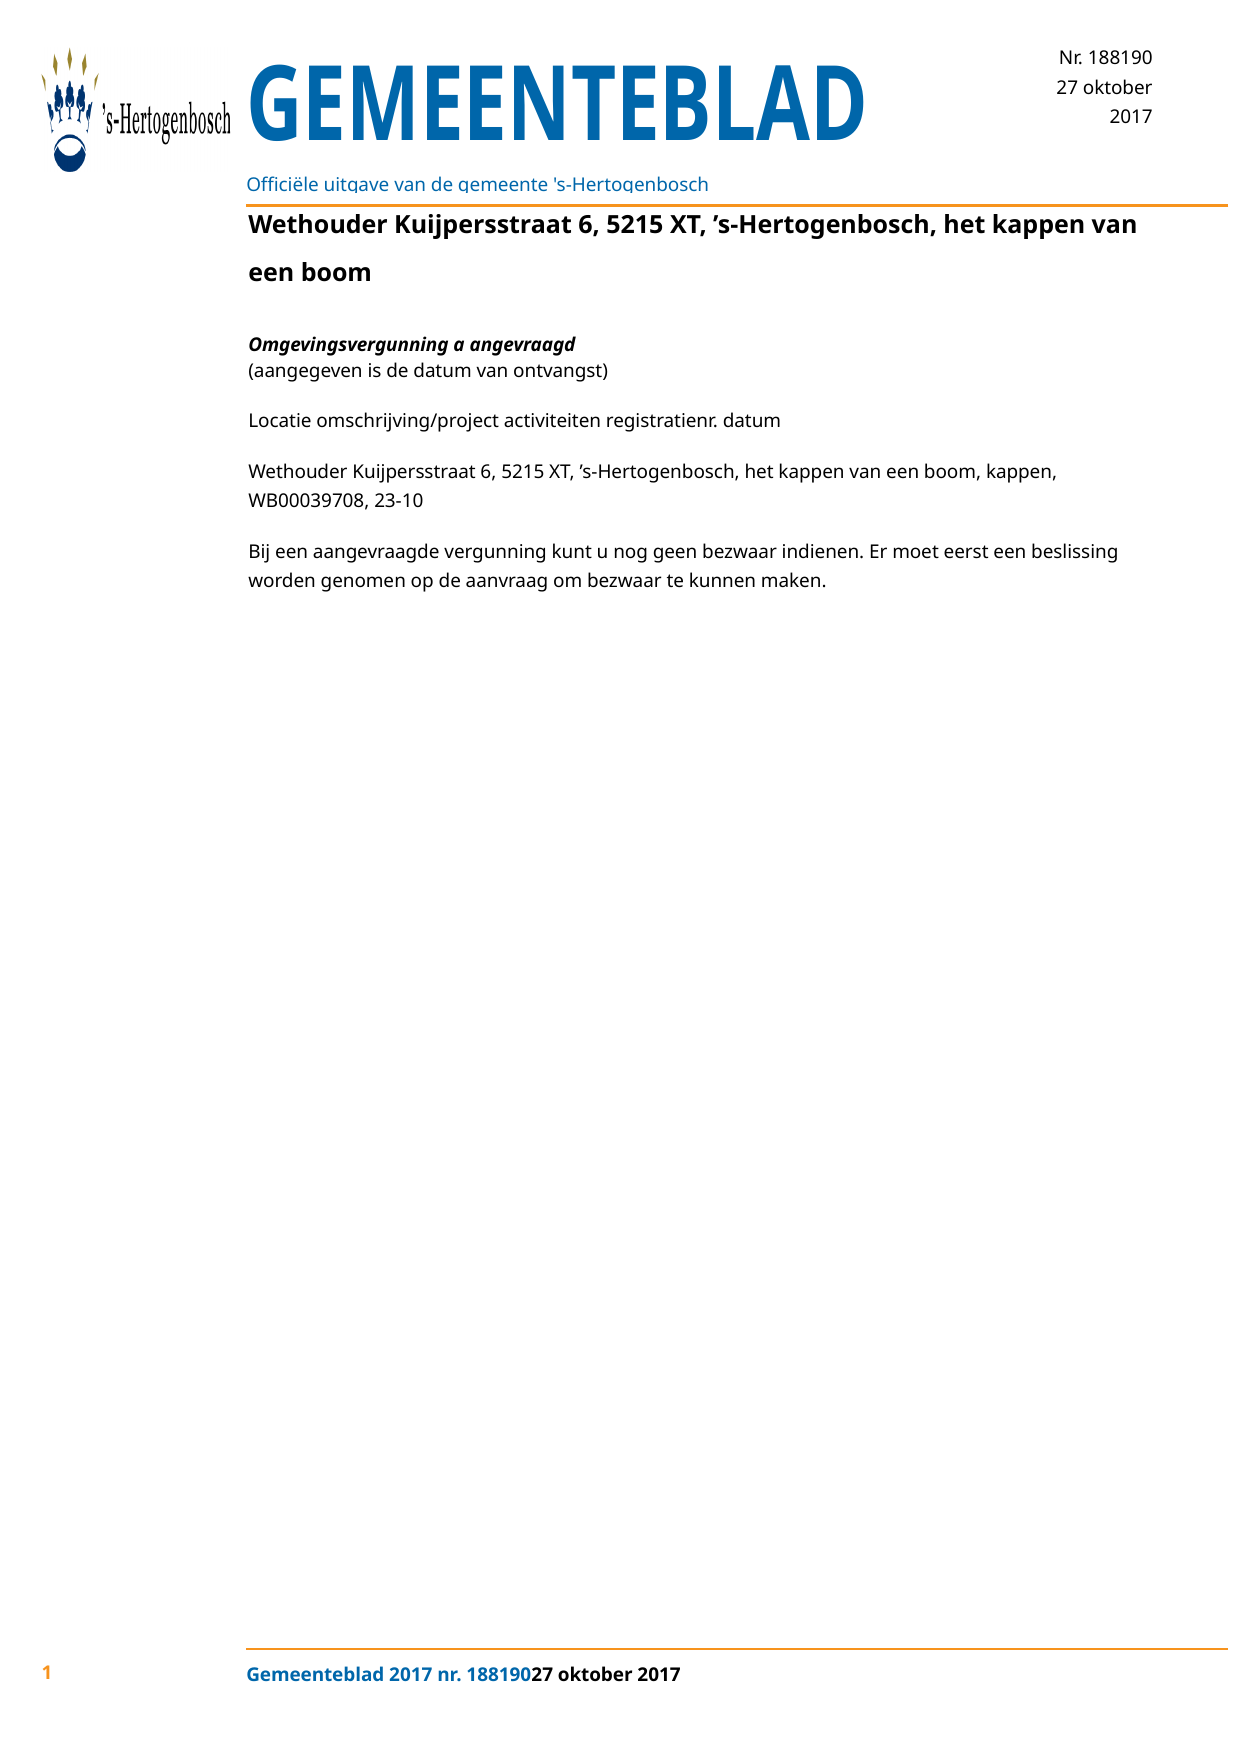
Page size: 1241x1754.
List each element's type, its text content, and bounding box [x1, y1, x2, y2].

text Omgevingsvergunning a angevraagd [248, 331, 1152, 357]
picture [41, 47, 231, 172]
text (aangegeven is de datum van ontvangst) [248, 357, 1152, 383]
text Wethouder Kuijpersstraat 6, 5215 XT, ’s-Hertogenbosch, het kappen van een boom [248, 207, 1152, 288]
text Wethouder Kuijpersstraat 6, 5215 XT, ’s-Hertogenbosch, het kappen van een boom, kappen, WB00039708, 23-10 [248, 458, 1152, 513]
text Bij een aangevraagde vergunning kunt u nog geen bezwaar indienen. Er moet eerst een beslissing worden genomen op de aanvraag om bezwaar te kunnen maken. [248, 538, 1152, 593]
text Locatie omschrijving/project activiteiten registratienr. datum [248, 408, 1152, 433]
